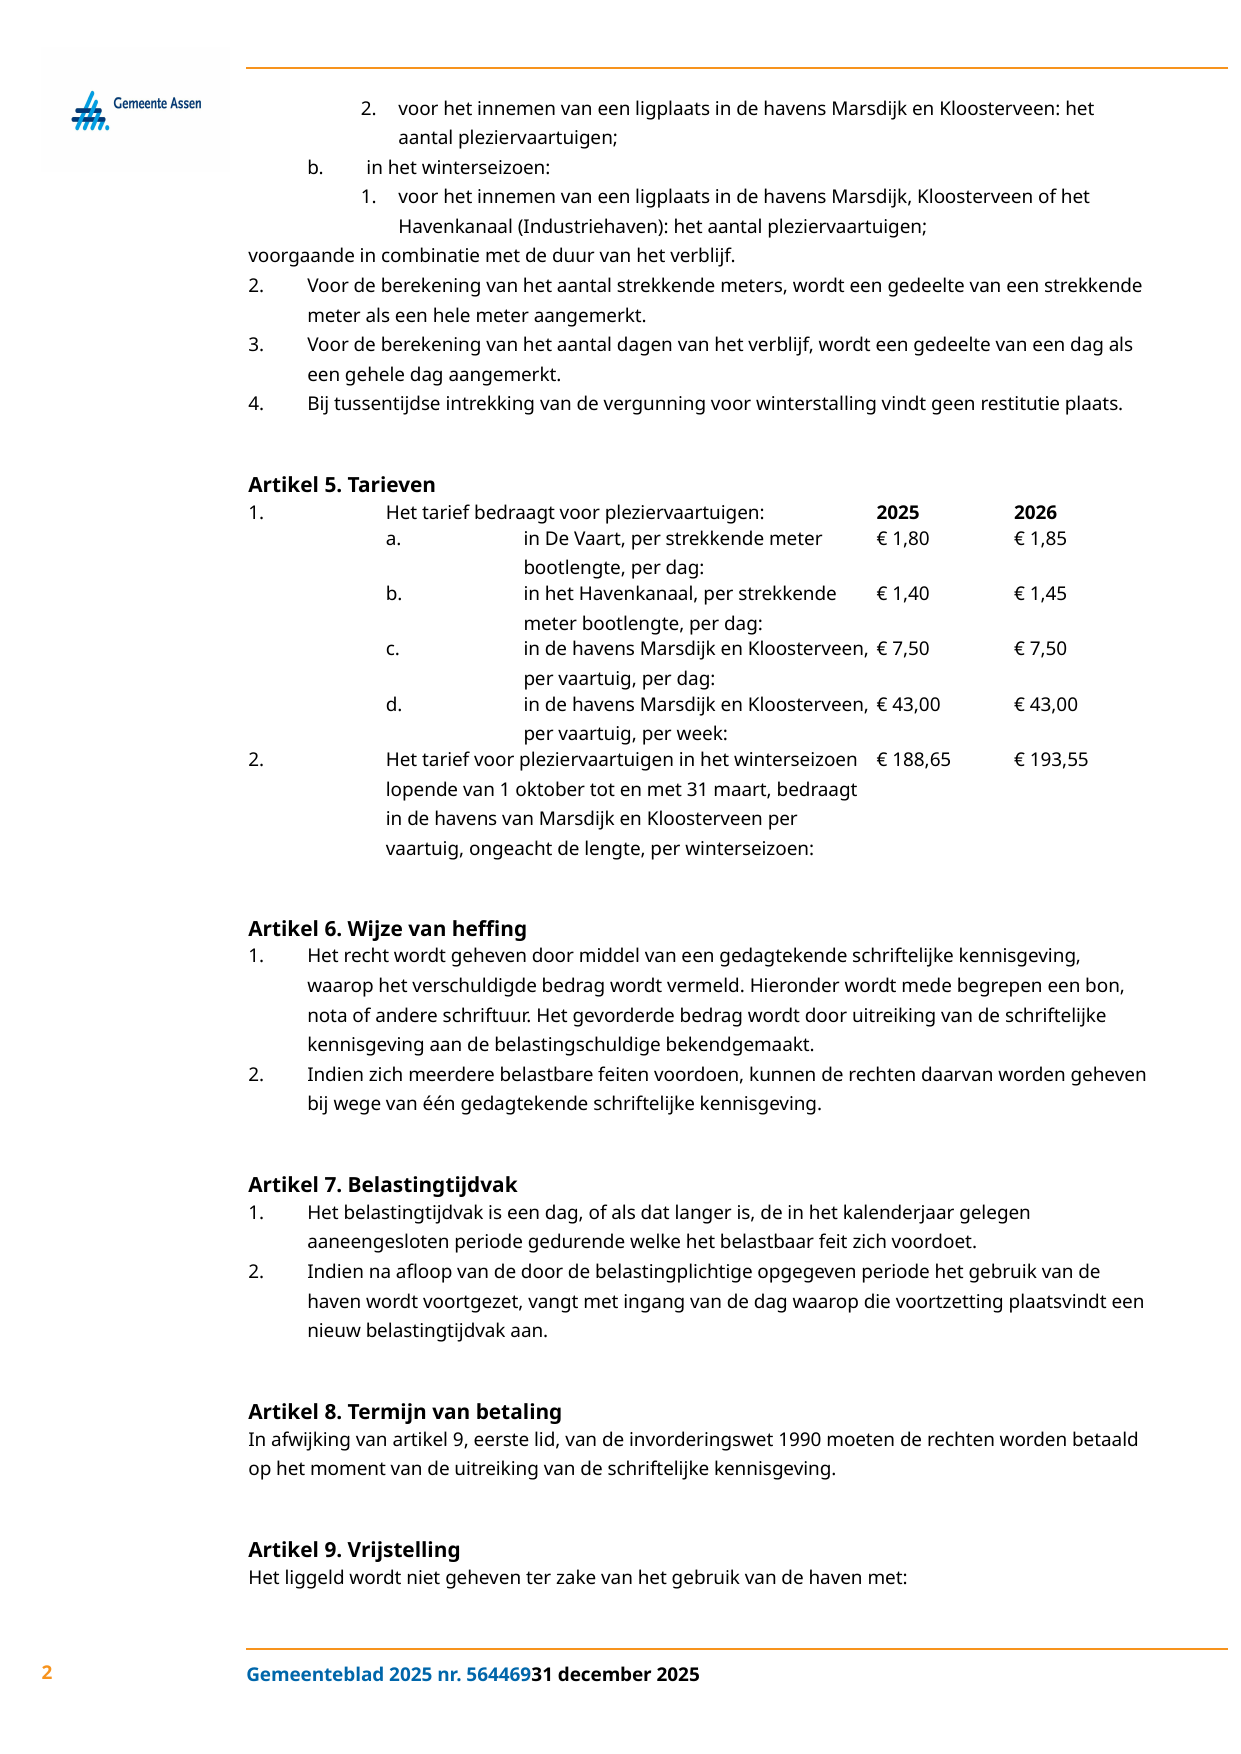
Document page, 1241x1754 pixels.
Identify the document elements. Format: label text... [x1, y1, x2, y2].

table_header 2025 [876, 499, 1014, 525]
table_header 2026 [1014, 499, 1152, 525]
table_cell € 43,00 [876, 691, 1014, 746]
table_cell in de havens Marsdijk en Kloosterveen, per vaartuig, per dag: [523, 636, 876, 691]
list Indien na afloop van de door de belastingplichtige opgegeven periode het gebruik van de haven wordt voortgezet, vangt met ingang van de dag waarop die voortzetting plaatsvindt een nieuw belastingtijdvak aan. [248, 1258, 1152, 1343]
text Artikel 5. Tarieven [248, 471, 1152, 499]
table_cell € 1,85 [1014, 525, 1152, 580]
table_cell € 1,40 [876, 580, 1014, 636]
text Artikel 7. Belastingtijdvak [248, 1171, 1152, 1199]
table_cell Het tarief voor pleziervaartuigen in het winterseizoen lopende van 1 oktober tot en met 31 maart, bedraagt in de havens van Marsdijk en Kloosterveen per vaartuig, ongeacht de lengte, per winterseizoen: [386, 746, 876, 861]
text In afwijking van artikel 9, eerste lid, van de invorderingswet 1990 moeten de rechten worden betaald op het moment van de uitreiking van de schriftelijke kennisgeving. [248, 1426, 1152, 1481]
table_cell € 1,45 [1014, 580, 1152, 636]
table_cell b. [386, 580, 523, 636]
list Bij tussentijdse intrekking van de vergunning voor winterstalling vindt geen restitutie plaats. [248, 391, 1152, 416]
list Het belastingtijdvak is een dag, of als dat langer is, de in het kalenderjaar gelegen aaneengesloten periode gedurende welke het belastbaar feit zich voordoet. [248, 1199, 1152, 1254]
table_cell in het Havenkanaal, per strekkende meter bootlengte, per dag: [523, 580, 876, 636]
list in het winterseizoen: [307, 154, 1152, 180]
text Het liggeld wordt niet geheven ter zake van het gebruik van de haven met: [248, 1564, 1152, 1589]
list Voor de berekening van het aantal dagen van het verblijf, wordt een gedeelte van een dag als een gehele dag aangemerkt. [248, 331, 1152, 387]
list Voor de berekening van het aantal strekkende meters, wordt een gedeelte van een strekkende meter als een hele meter aangemerkt. [248, 272, 1152, 328]
text Artikel 6. Wijze van heffing [248, 914, 1152, 943]
table_cell [248, 580, 386, 636]
table_header 1. [248, 499, 386, 525]
table_cell [248, 691, 386, 746]
table_cell in De Vaart, per strekkende meter bootlengte, per dag: [523, 525, 876, 580]
table_cell € 7,50 [876, 636, 1014, 691]
table_cell € 193,55 [1014, 746, 1152, 861]
text Artikel 8. Termijn van betaling [248, 1397, 1152, 1426]
table_cell € 188,65 [876, 746, 1014, 861]
text voorgaande in combinatie met de duur van het verblijf. [248, 243, 1152, 268]
list voor het innemen van een ligplaats in de havens Marsdijk en Kloosterveen: het aantal pleziervaartuigen; [361, 95, 1152, 150]
table_cell c. [386, 636, 523, 691]
list voor het innemen van een ligplaats in de havens Marsdijk, Kloosterveen of het Havenkanaal (Industriehaven): het aantal pleziervaartuigen; [361, 183, 1152, 239]
picture [41, 47, 231, 172]
table_cell [248, 525, 386, 580]
table_cell [248, 636, 386, 691]
table_cell € 7,50 [1014, 636, 1152, 691]
list Het recht wordt geheven door middel van een gedagtekende schriftelijke kennisgeving, waarop het verschuldigde bedrag wordt vermeld. Hieronder wordt mede begrepen een bon, nota of andere schriftuur. Het gevorderde bedrag wordt door uitreiking van de schriftelijke kennisgeving aan de belastingschuldige bekendgemaakt. [248, 943, 1152, 1057]
table_cell in de havens Marsdijk en Kloosterveen, per vaartuig, per week: [523, 691, 876, 746]
table_cell € 43,00 [1014, 691, 1152, 746]
list Indien zich meerdere belastbare feiten voordoen, kunnen de rechten daarvan worden geheven bij wege van één gedagtekende schriftelijke kennisgeving. [248, 1061, 1152, 1116]
table_header Het tarief bedraagt voor pleziervaartuigen: [386, 499, 876, 525]
text Artikel 9. Vrijstelling [248, 1535, 1152, 1564]
table_cell d. [386, 691, 523, 746]
table_cell 2. [248, 746, 386, 861]
table_cell € 1,80 [876, 525, 1014, 580]
table_cell a. [386, 525, 523, 580]
